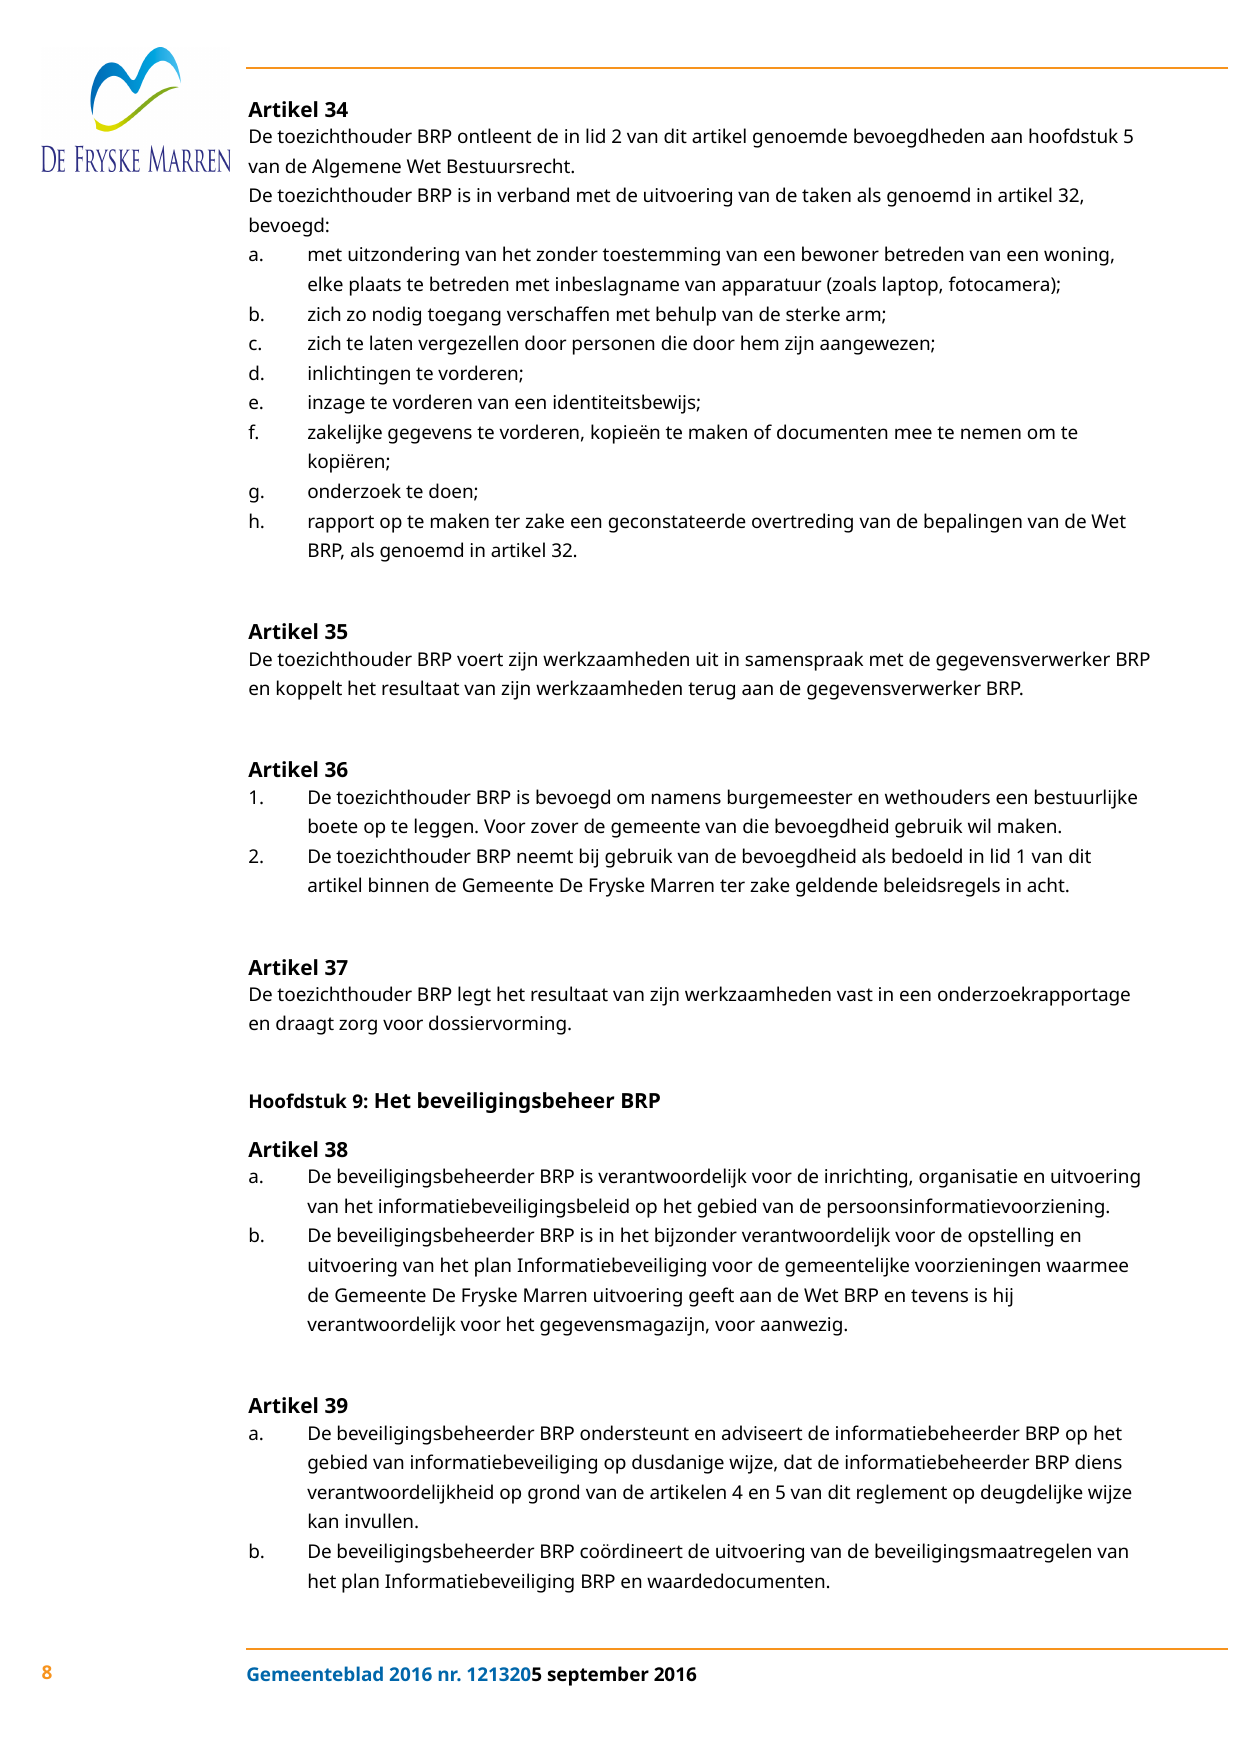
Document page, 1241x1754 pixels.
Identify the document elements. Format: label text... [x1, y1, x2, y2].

text De toezichthouder BRP is in verband met de uitvoering van de taken als genoemd in artikel 32, bevoegd: [248, 182, 1152, 238]
text Hoofdstuk 9: Het beveiligingsbeheer BRP [248, 1086, 1152, 1114]
list De toezichthouder BRP neemt bij gebruik van de bevoegdheid als bedoeld in lid 1 van dit artikel binnen de Gemeente De Fryske Marren ter zake geldende beleidsregels in acht. [248, 843, 1152, 898]
list De beveiligingsbeheerder BRP ondersteunt en adviseert de informatiebeheerder BRP op het gebied van informatiebeveiliging op dusdanige wijze, dat de informatiebeheerder BRP diens verantwoordelijkheid op grond van de artikelen 4 en 5 van dit reglement op deugdelijke wijze kan invullen. [248, 1420, 1152, 1534]
list inzage te vorderen van een identiteitsbewijs; [248, 389, 1152, 415]
text De toezichthouder BRP legt het resultaat van zijn werkzaamheden vast in een onderzoekrapportage en draagt zorg voor dossiervorming. [248, 981, 1152, 1036]
list De beveiligingsbeheerder BRP is verantwoordelijk voor de inrichting, organisatie en uitvoering van het informatiebeveiligingsbeleid op het gebied van de persoonsinformatievoorziening. [248, 1163, 1152, 1219]
list zich te laten vergezellen door personen die door hem zijn aangewezen; [248, 330, 1152, 356]
list met uitzondering van het zonder toestemming van een bewoner betreden van een woning, elke plaats te betreden met inbeslagname van apparatuur (zoals laptop, fotocamera); [248, 242, 1152, 297]
picture [41, 47, 231, 172]
text Artikel 36 [248, 755, 1152, 784]
list De toezichthouder BRP is bevoegd om namens burgemeester en wethouders een bestuurlijke boete op te leggen. Voor zover de gemeente van die bevoegdheid gebruik wil maken. [248, 784, 1152, 839]
text Artikel 35 [248, 617, 1152, 646]
list De beveiligingsbeheerder BRP is in het bijzonder verantwoordelijk voor de opstelling en uitvoering van het plan Informatiebeveiliging voor de gemeentelijke voorzieningen waarmee de Gemeente De Fryske Marren uitvoering geeft aan de Wet BRP en tevens is hij verantwoordelijk voor het gegevensmagazijn, voor aanwezig. [248, 1223, 1152, 1337]
list rapport op te maken ter zake een geconstateerde overtreding van de bepalingen van de Wet BRP, als genoemd in artikel 32. [248, 508, 1152, 563]
list De beveiligingsbeheerder BRP coördineert de uitvoering van de beveiligingsmaatregelen van het plan Informatiebeveiliging BRP en waardedocumenten. [248, 1538, 1152, 1593]
list zakelijke gegevens te vorderen, kopieën te maken of documenten mee te nemen om te kopiëren; [248, 419, 1152, 474]
list zich zo nodig toegang verschaffen met behulp van de sterke arm; [248, 301, 1152, 326]
list inlichtingen te vorderen; [248, 360, 1152, 386]
text Artikel 39 [248, 1391, 1152, 1420]
text Artikel 37 [248, 953, 1152, 981]
list onderzoek te doen; [248, 478, 1152, 504]
text De toezichthouder BRP voert zijn werkzaamheden uit in samenspraak met de gegevensverwerker BRP en koppelt het resultaat van zijn werkzaamheden terug aan de gegevensverwerker BRP. [248, 646, 1152, 701]
text Artikel 34 [248, 95, 1152, 123]
text Artikel 38 [248, 1135, 1152, 1163]
text De toezichthouder BRP ontleent de in lid 2 van dit artikel genoemde bevoegdheden aan hoofdstuk 5 van de Algemene Wet Bestuursrecht. [248, 123, 1152, 178]
